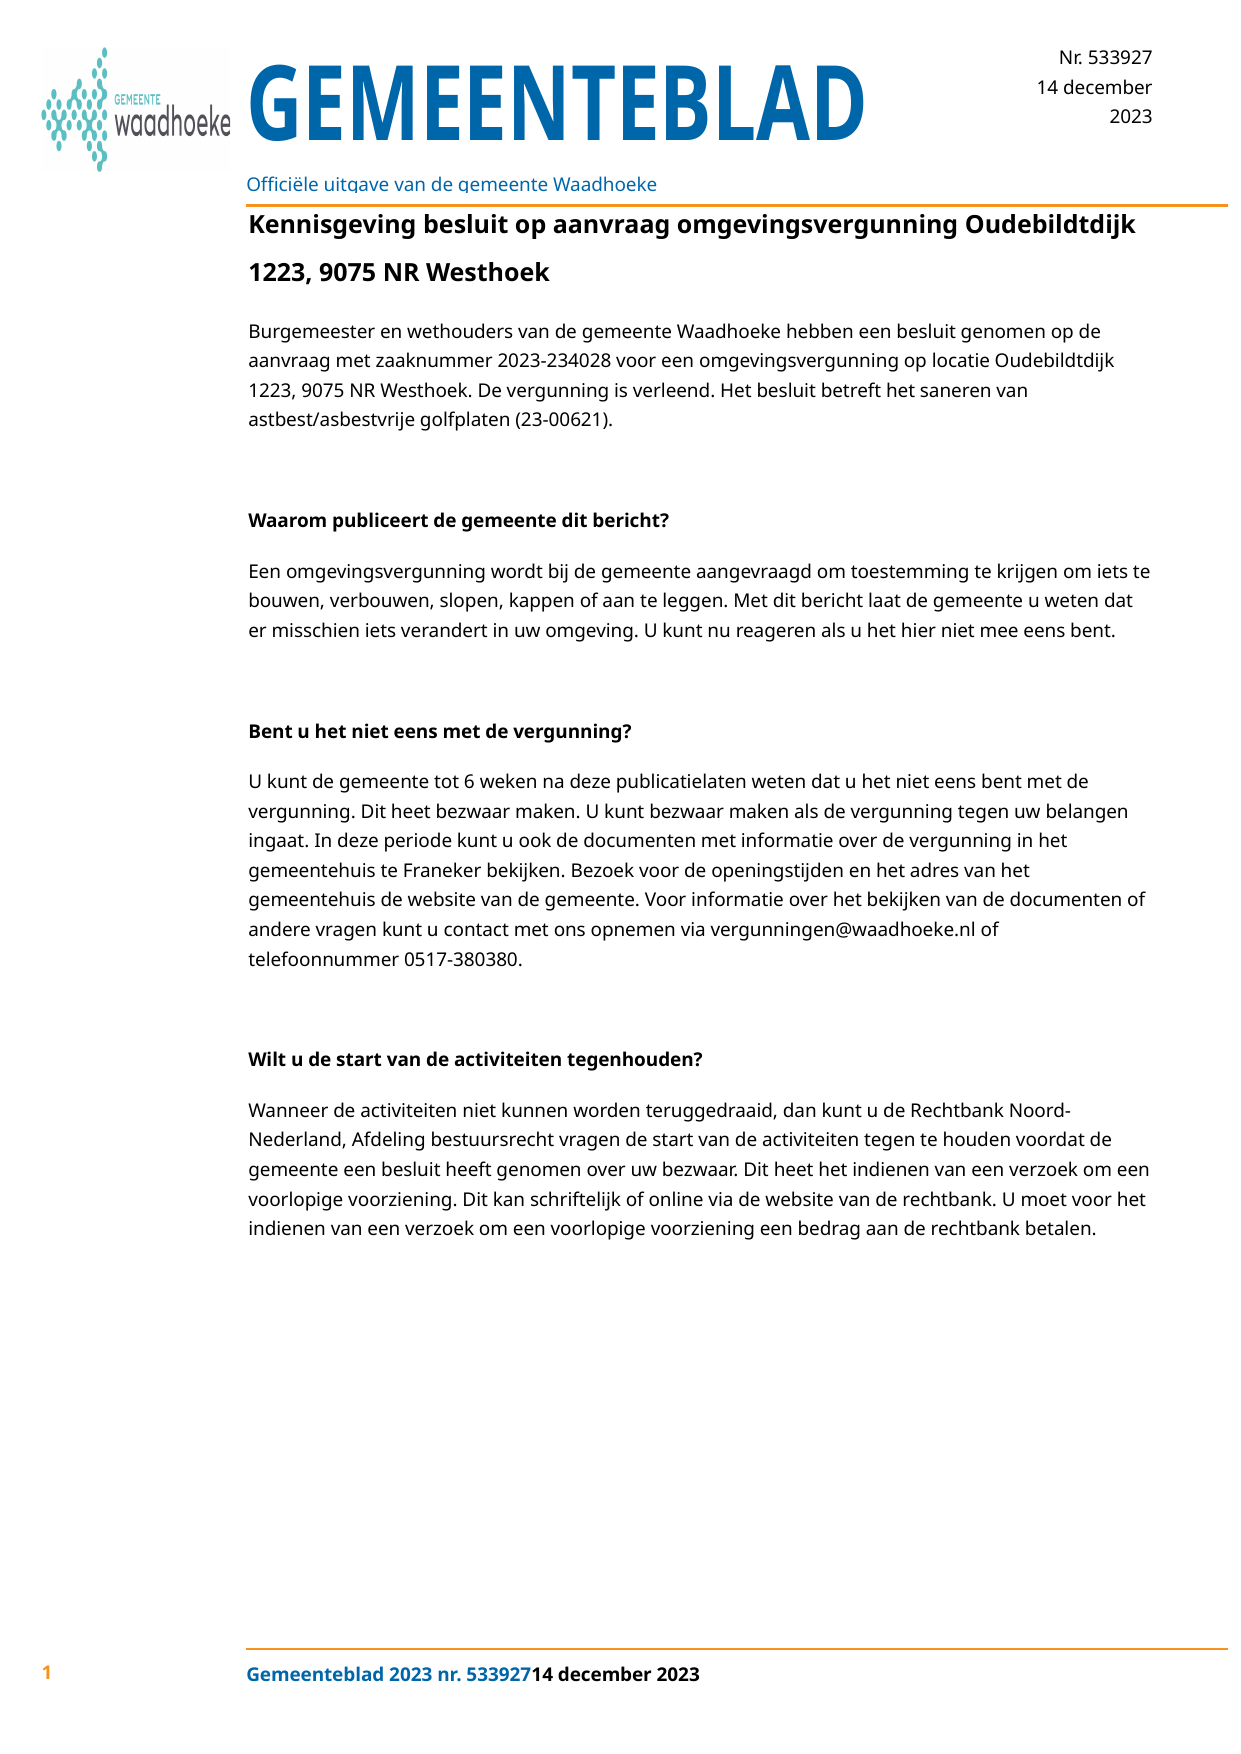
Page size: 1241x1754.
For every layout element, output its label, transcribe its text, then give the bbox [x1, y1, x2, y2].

text Een omgevingsvergunning wordt bij de gemeente aangevraagd om toestemming te krijgen om iets te bouwen, verbouwen, slopen, kappen of aan te leggen. Met dit bericht laat de gemeente u weten dat er misschien iets verandert in uw omgeving. U kunt nu reageren als u het hier niet mee eens bent. [248, 558, 1152, 643]
text U kunt de gemeente tot 6 weken na deze publicatielaten weten dat u het niet eens bent met de vergunning. Dit heet bezwaar maken. U kunt bezwaar maken als de vergunning tegen uw belangen ingaat. In deze periode kunt u ook de documenten met informatie over de vergunning in het gemeentehuis te Franeker bekijken. Bezoek voor de openingstijden en het adres van het gemeentehuis de website van de gemeente. Voor informatie over het bekijken van de documenten of andere vragen kunt u contact met ons opnemen via vergunningen@waadhoeke.nl of telefoonnummer 0517-380380. [248, 768, 1152, 972]
text Wilt u de start van de activiteiten tegenhouden? [248, 1047, 1152, 1072]
text Burgemeester en wethouders van de gemeente Waadhoeke hebben een besluit genomen op de aanvraag met zaaknummer 2023-234028 voor een omgevingsvergunning op locatie Oudebildtdijk 1223, 9075 NR Westhoek. De vergunning is verleend. Het besluit betreft het saneren van astbest/asbestvrije golfplaten (23-00621). [248, 318, 1152, 432]
text Wanneer de activiteiten niet kunnen worden teruggedraaid, dan kunt u de Rechtbank Noord-Nederland, Afdeling bestuursrecht vragen de start van de activiteiten tegen te houden voordat de gemeente een besluit heeft genomen over uw bezwaar. Dit heet het indienen van een verzoek om een voorlopige voorziening. Dit kan schriftelijk of online via de website van de rechtbank. U moet voor het indienen van een verzoek om een voorlopige voorziening een bedrag aan de rechtbank betalen. [248, 1097, 1152, 1241]
text Bent u het niet eens met de vergunning? [248, 718, 1152, 744]
text Waarom publiceert de gemeente dit bericht? [248, 507, 1152, 533]
picture [41, 47, 231, 172]
text Kennisgeving besluit op aanvraag omgevingsvergunning Oudebildtdijk 1223, 9075 NR Westhoek [248, 207, 1152, 288]
